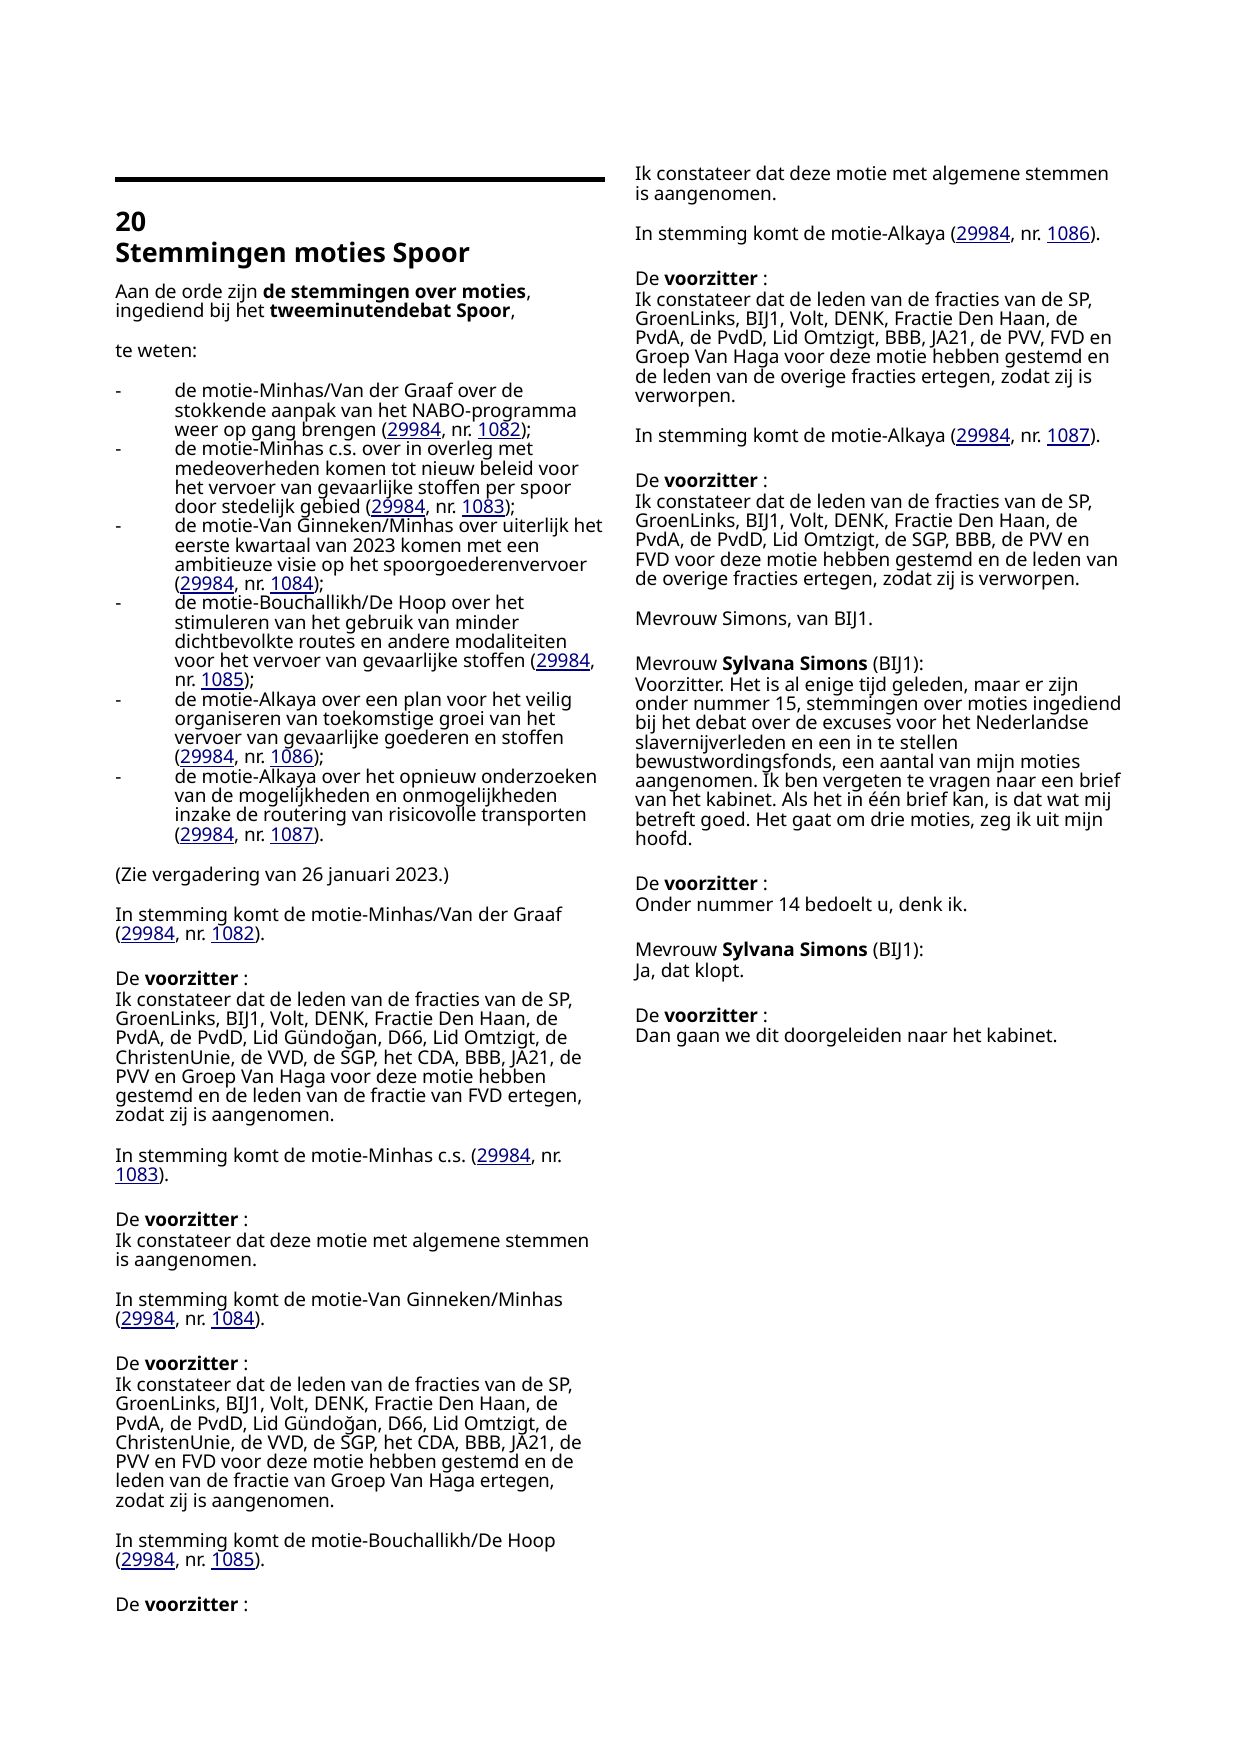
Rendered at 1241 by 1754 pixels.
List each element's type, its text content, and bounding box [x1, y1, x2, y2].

text 20 [115, 203, 605, 239]
text De voorzitter : [635, 1002, 1125, 1027]
text Mevrouw Simons, van BIJ1. [635, 610, 1125, 629]
text In stemming komt de motie-Bouchallikh/De Hoop (29984, nr. 1085). [115, 1532, 605, 1570]
text Voorzitter. Het is al enige tijd geleden, maar er zijn onder nummer 15, stemmingen over moties ingediend bij het debat over de excuses voor het Nederlandse slavernijverleden en een in te stellen bewustwordingsfonds, een aantal van mijn moties aangenomen. Ik ben vergeten te vragen naar een brief van het kabinet. Als het in één brief kan, is dat wat mij betreft goed. Het gaat om drie moties, zeg ik uit mijn hoofd. [635, 676, 1125, 849]
text Ik constateer dat de leden van de fracties van de SP, GroenLinks, BIJ1, Volt, DENK, Fractie Den Haan, de PvdA, de PvdD, Lid Gündoğan, D66, Lid Omtzigt, de ChristenUnie, de VVD, de SGP, het CDA, BBB, JA21, de PVV en Groep Van Haga voor deze motie hebben gestemd en de leden van de fractie van FVD ertegen, zodat zij is aangenomen. [115, 991, 605, 1126]
text Mevrouw Sylvana Simons (BIJ1): [635, 936, 1125, 962]
text Dan gaan we dit doorgeleiden naar het kabinet. [635, 1027, 1125, 1047]
text De voorzitter : [115, 965, 605, 991]
text In stemming komt de motie-Van Ginneken/Minhas (29984, nr. 1084). [115, 1291, 605, 1329]
text De voorzitter : [635, 870, 1125, 896]
text De voorzitter : [635, 265, 1125, 291]
list de motie-Alkaya over het opnieuw onderzoeken van de mogelijkheden en onmogelijkheden inzake de routering van risicovolle transporten (29984, nr. 1087). [115, 768, 605, 845]
text Ik constateer dat de leden van de fracties van de SP, GroenLinks, BIJ1, Volt, DENK, Fractie Den Haan, de PvdA, de PvdD, Lid Omtzigt, BBB, JA21, de PVV, FVD en Groep Van Haga voor deze motie hebben gestemd en de leden van de overige fracties ertegen, zodat zij is verworpen. [635, 291, 1125, 406]
text De voorzitter : [635, 467, 1125, 493]
text Ik constateer dat deze motie met algemene stemmen is aangenomen. [115, 1232, 605, 1270]
text Mevrouw Sylvana Simons (BIJ1): [635, 650, 1125, 676]
text Onder nummer 14 bedoelt u, denk ik. [635, 896, 1125, 915]
text Ik constateer dat deze motie met algemene stemmen is aangenomen. [635, 165, 1125, 204]
text De voorzitter : [115, 1591, 605, 1617]
text (Zie vergadering van 26 januari 2023.) [115, 866, 605, 885]
text De voorzitter : [115, 1206, 605, 1232]
list de motie-Alkaya over een plan voor het veilig organiseren van toekomstige groei van het vervoer van gevaarlijke goederen en stoffen (29984, nr. 1086); [115, 691, 605, 768]
text In stemming komt de motie-Minhas c.s. (29984, nr. 1083). [115, 1147, 605, 1185]
text te weten: [115, 342, 605, 362]
text In stemming komt de motie-Alkaya (29984, nr. 1087). [635, 427, 1125, 446]
text Ik constateer dat de leden van de fracties van de SP, GroenLinks, BIJ1, Volt, DENK, Fractie Den Haan, de PvdA, de PvdD, Lid Gündoğan, D66, Lid Omtzigt, de ChristenUnie, de VVD, de SGP, het CDA, BBB, JA21, de PVV en FVD voor deze motie hebben gestemd en de leden van de fractie van Groep Van Haga ertegen, zodat zij is aangenomen. [115, 1376, 605, 1511]
list de motie-Minhas c.s. over in overleg met medeoverheden komen tot nieuw beleid voor het vervoer van gevaarlijke stoffen per spoor door stedelijk gebied (29984, nr. 1083); [115, 440, 605, 517]
text Aan de orde zijn de stemmingen over moties, ingediend bij het tweeminutendebat Spoor, [115, 283, 605, 322]
list de motie-Van Ginneken/Minhas over uiterlijk het eerste kwartaal van 2023 komen met een ambitieuze visie op het spoorgoederenvervoer (29984, nr. 1084); [115, 517, 605, 594]
list de motie-Bouchallikh/De Hoop over het stimuleren van het gebruik van minder dichtbevolkte routes en andere modaliteiten voor het vervoer van gevaarlijke stoffen (29984, nr. 1085); [115, 594, 605, 691]
text In stemming komt de motie-Alkaya (29984, nr. 1086). [635, 225, 1125, 244]
text De voorzitter : [115, 1350, 605, 1376]
text Ja, dat klopt. [635, 962, 1125, 981]
text Stemmingen moties Spoor [115, 239, 605, 283]
text Ik constateer dat de leden van de fracties van de SP, GroenLinks, BIJ1, Volt, DENK, Fractie Den Haan, de PvdA, de PvdD, Lid Omtzigt, de SGP, BBB, de PVV en FVD voor deze motie hebben gestemd en de leden van de overige fracties ertegen, zodat zij is verworpen. [635, 493, 1125, 589]
list de motie-Minhas/Van der Graaf over de stokkende aanpak van het NABO-programma weer op gang brengen (29984, nr. 1082); [115, 382, 605, 440]
text In stemming komt de motie-Minhas/Van der Graaf (29984, nr. 1082). [115, 906, 605, 944]
